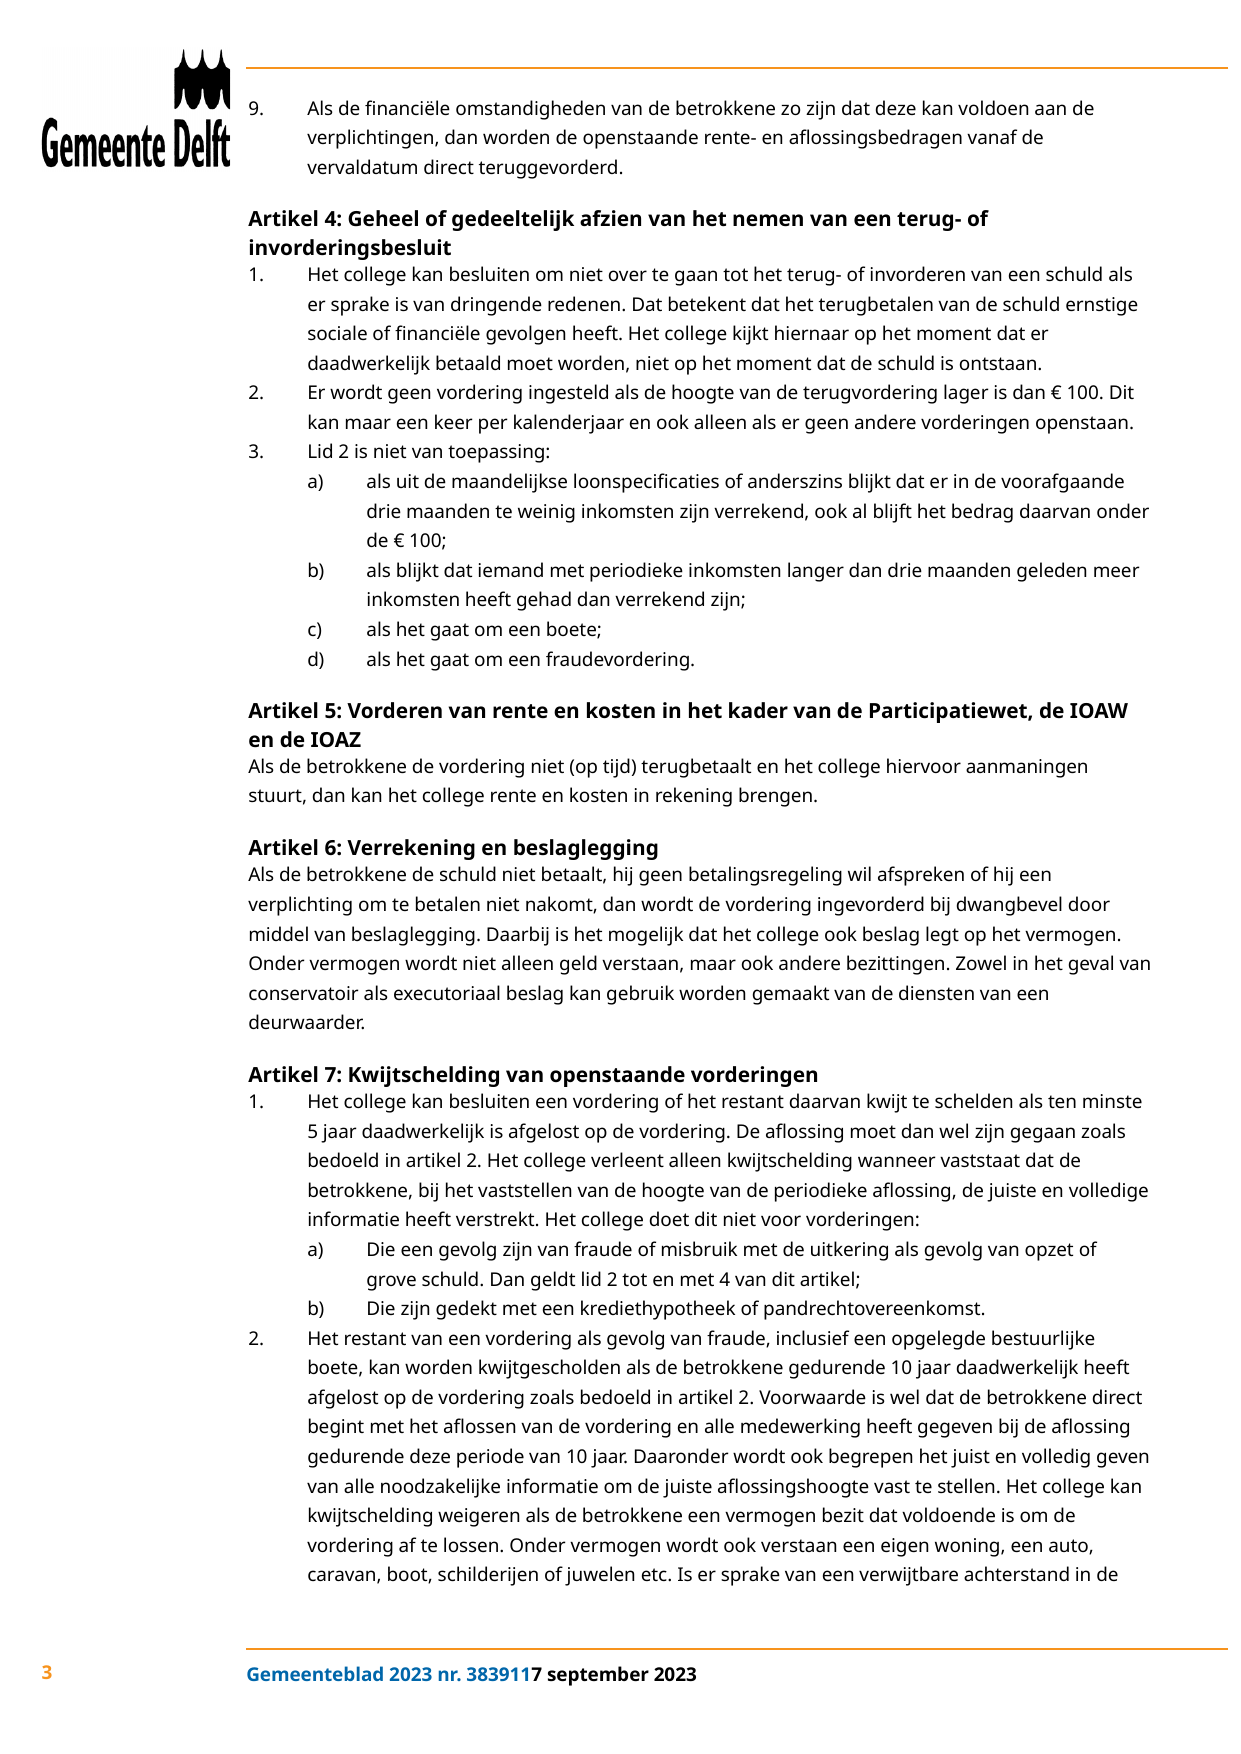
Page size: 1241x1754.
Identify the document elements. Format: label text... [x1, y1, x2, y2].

list Er wordt geen vordering ingesteld als de hoogte van de terugvordering lager is dan € 100. Dit kan maar een keer per kalenderjaar en ook alleen als er geen andere vorderingen openstaan. [248, 379, 1152, 435]
list als blijkt dat iemand met periodieke inkomsten langer dan drie maanden geleden meer inkomsten heeft gehad dan verrekend zijn; [307, 557, 1152, 612]
text Als de betrokkene de schuld niet betaalt, hij geen betalingsregeling wil afspreken of hij een verplichting om te betalen niet nakomt, dan wordt de vordering ingevorderd bij dwangbevel door middel van beslaglegging. Daarbij is het mogelijk dat het college ook beslag legt op het vermogen. Onder vermogen wordt niet alleen geld verstaan, maar ook andere bezittingen. Zowel in het geval van conservatoir als executoriaal beslag kan gebruik worden gemaakt van de diensten van een deurwaarder. [248, 862, 1152, 1035]
list als het gaat om een boete; [307, 616, 1152, 642]
list Lid 2 is niet van toepassing: [248, 439, 1152, 464]
list Die zijn gedekt met een krediethypotheek of pandrechtovereenkomst. [307, 1295, 1152, 1321]
text Artikel 5: Vorderen van rente en kosten in het kader van de Participatiewet, de IOAW en de IOAZ [248, 696, 1152, 753]
text Als de betrokkene de vordering niet (op tijd) terugbetaalt en het college hiervoor aanmaningen stuurt, dan kan het college rente en kosten in rekening brengen. [248, 753, 1152, 808]
list Het college kan besluiten om niet over te gaan tot het terug- of invorderen van een schuld als er sprake is van dringende redenen. Dat betekent dat het terugbetalen van de schuld ernstige sociale of financiële gevolgen heeft. Het college kijkt hiernaar op het moment dat er daadwerkelijk betaald moet worden, niet op het moment dat de schuld is ontstaan. [248, 261, 1152, 376]
picture [41, 47, 231, 172]
list Het college kan besluiten een vordering of het restant daarvan kwijt te schelden als ten minste 5 jaar daadwerkelijk is afgelost op de vordering. De aflossing moet dan wel zijn gegaan zoals bedoeld in artikel 2. Het college verleent alleen kwijtschelding wanneer vaststaat dat de betrokkene, bij het vaststellen van de hoogte van de periodieke aflossing, de juiste en volledige informatie heeft verstrekt. Het college doet dit niet voor vorderingen: [248, 1088, 1152, 1232]
list als uit de maandelijkse loonspecificaties of anderszins blijkt dat er in de voorafgaande drie maanden te weinig inkomsten zijn verrekend, ook al blijft het bedrag daarvan onder de € 100; [307, 468, 1152, 553]
list als het gaat om een fraudevordering. [307, 646, 1152, 672]
text Artikel 6: Verrekening en beslaglegging [248, 833, 1152, 862]
list Die een gevolg zijn van fraude of misbruik met de uitkering als gevolg van opzet of grove schuld. Dan geldt lid 2 tot en met 4 van dit artikel; [307, 1236, 1152, 1292]
text Artikel 4: Geheel of gedeeltelijk afzien van het nemen van een terug- of invorderingsbesluit [248, 204, 1152, 261]
list Als de financiële omstandigheden van de betrokkene zo zijn dat deze kan voldoen aan de verplichtingen, dan worden de openstaande rente- en aflossingsbedragen vanaf de vervaldatum direct teruggevorderd. [248, 95, 1152, 180]
text Artikel 7: Kwijtschelding van openstaande vorderingen [248, 1060, 1152, 1088]
list Het restant van een vordering als gevolg van fraude, inclusief een opgelegde bestuurlijke boete, kan worden kwijtgescholden als de betrokkene gedurende 10 jaar daadwerkelijk heeft afgelost op de vordering zoals bedoeld in artikel 2. Voorwaarde is wel dat de betrokkene direct begint met het aflossen van de vordering en alle medewerking heeft gegeven bij de aflossing gedurende deze periode van 10 jaar. Daaronder wordt ook begrepen het juist en volledig geven van alle noodzakelijke informatie om de juiste aflossingshoogte vast te stellen. Het college kan kwijtschelding weigeren als de betrokkene een vermogen bezit dat voldoende is om de vordering af te lossen. Onder vermogen wordt ook verstaan een eigen woning, een auto, caravan, boot, schilderijen of juwelen etc. Is er sprake van een verwijtbare achterstand in de [248, 1325, 1152, 1587]
